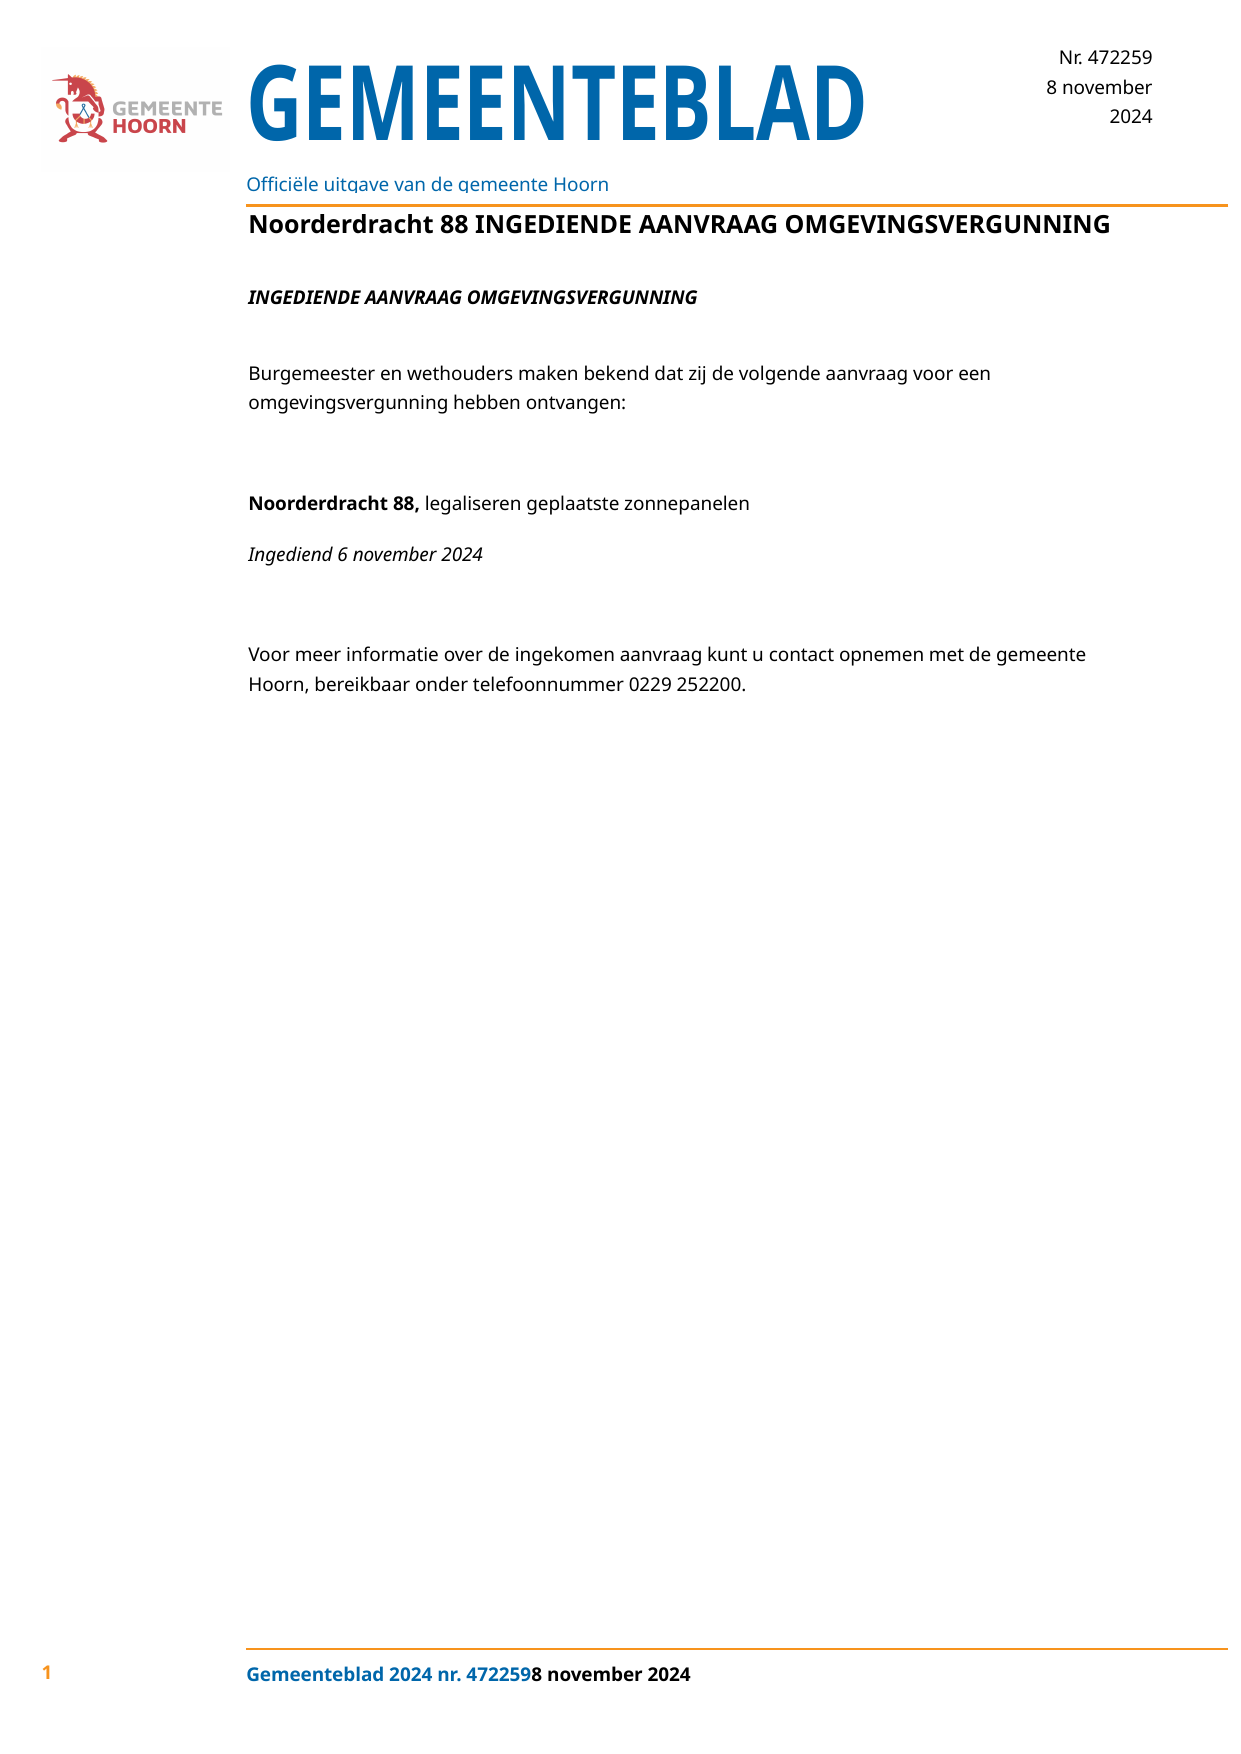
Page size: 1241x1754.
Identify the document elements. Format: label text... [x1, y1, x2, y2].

text Noorderdracht 88 INGEDIENDE AANVRAAG OMGEVINGSVERGUNNING [248, 207, 1152, 241]
text Ingediend 6 november 2024 [248, 541, 1152, 567]
text INGEDIENDE AANVRAAG OMGEVINGSVERGUNNING [248, 284, 1152, 309]
text Burgemeester en wethouders maken bekend dat zij de volgende aanvraag voor een omgevingsvergunning hebben ontvangen: [248, 360, 1152, 415]
picture [41, 47, 231, 172]
text Voor meer informatie over de ingekomen aanvraag kunt u contact opnemen met de gemeente Hoorn, bereikbaar onder telefoonnummer 0229 252200. [248, 642, 1152, 697]
text Noorderdracht 88, legaliseren geplaatste zonnepanelen [248, 490, 1152, 516]
